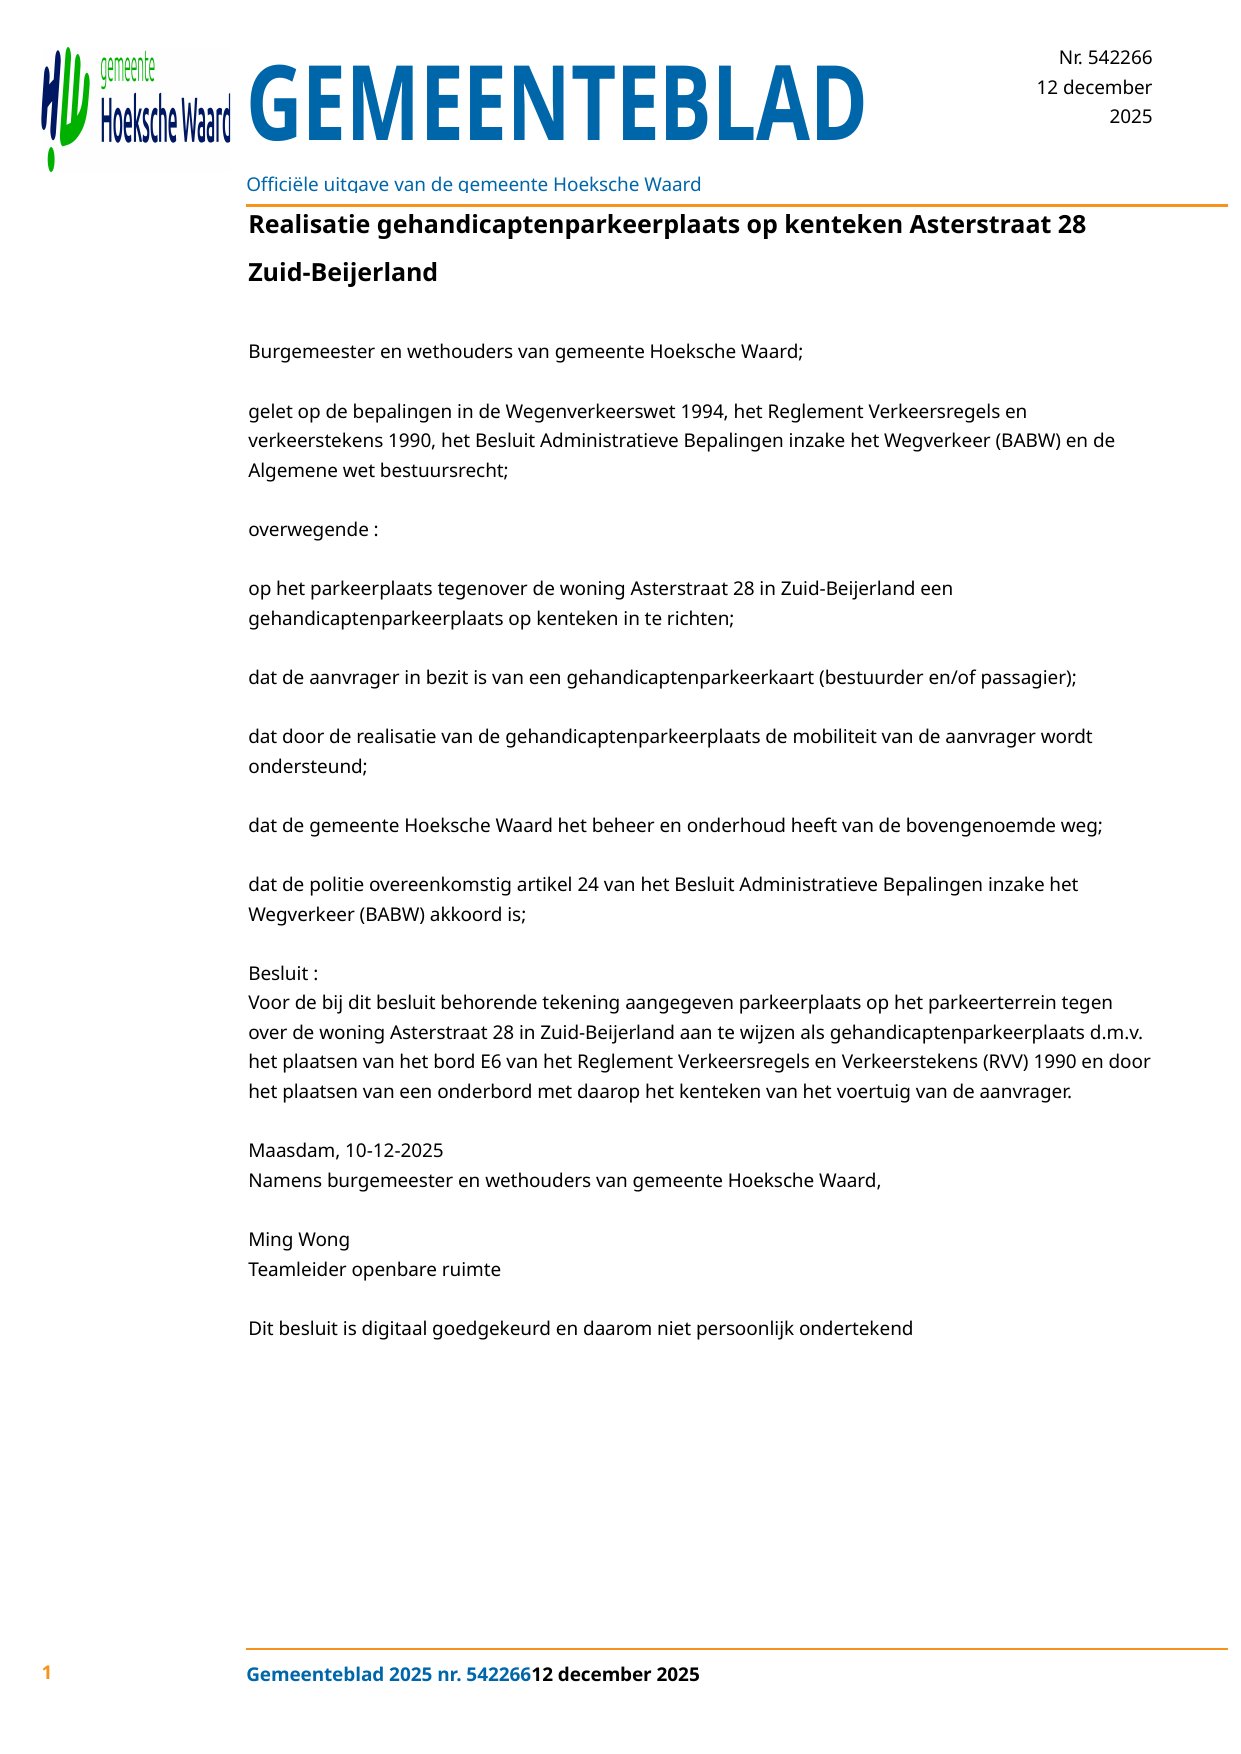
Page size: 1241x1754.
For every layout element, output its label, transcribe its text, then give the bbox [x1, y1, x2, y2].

text Burgemeester en wethouders van gemeente Hoeksche Waard; [248, 339, 1152, 364]
text overwegende : [248, 516, 1152, 542]
text op het parkeerplaats tegenover de woning Asterstraat 28 in Zuid-Beijerland een gehandicaptenparkeerplaats op kenteken in te richten; [248, 575, 1152, 631]
text dat de politie overeenkomstig artikel 24 van het Besluit Administratieve Bepalingen inzake het Wegverkeer (BABW) akkoord is; [248, 871, 1152, 926]
text Ming Wong [248, 1226, 1152, 1252]
text Besluit : [248, 960, 1152, 986]
text dat de gemeente Hoeksche Waard het beheer en onderhoud heeft van de bovengenoemde weg; [248, 812, 1152, 838]
text Voor de bij dit besluit behorende tekening aangegeven parkeerplaats op het parkeerterrein tegen over de woning Asterstraat 28 in Zuid-Beijerland aan te wijzen als gehandicaptenparkeerplaats d.m.v. het plaatsen van het bord E6 van het Reglement Verkeersregels en Verkeerstekens (RVV) 1990 en door het plaatsen van een onderbord met daarop het kenteken van het voertuig van de aanvrager. [248, 989, 1152, 1104]
text Teamleider openbare ruimte [248, 1256, 1152, 1281]
text gelet op de bepalingen in de Wegenverkeerswet 1994, het Reglement Verkeersregels en verkeerstekens 1990, het Besluit Administratieve Bepalingen inzake het Wegverkeer (BABW) en de Algemene wet bestuursrecht; [248, 398, 1152, 483]
text dat de aanvrager in bezit is van een gehandicaptenparkeerkaart (bestuurder en/of passagier); [248, 664, 1152, 690]
text dat door de realisatie van de gehandicaptenparkeerplaats de mobiliteit van de aanvrager wordt ondersteund; [248, 723, 1152, 778]
text Maasdam, 10-12-2025 [248, 1137, 1152, 1163]
text Namens burgemeester en wethouders van gemeente Hoeksche Waard, [248, 1167, 1152, 1193]
text Dit besluit is digitaal goedgekeurd en daarom niet persoonlijk ondertekend [248, 1315, 1152, 1341]
picture [41, 47, 231, 172]
text Realisatie gehandicaptenparkeerplaats op kenteken Asterstraat 28 Zuid-Beijerland [248, 207, 1152, 288]
